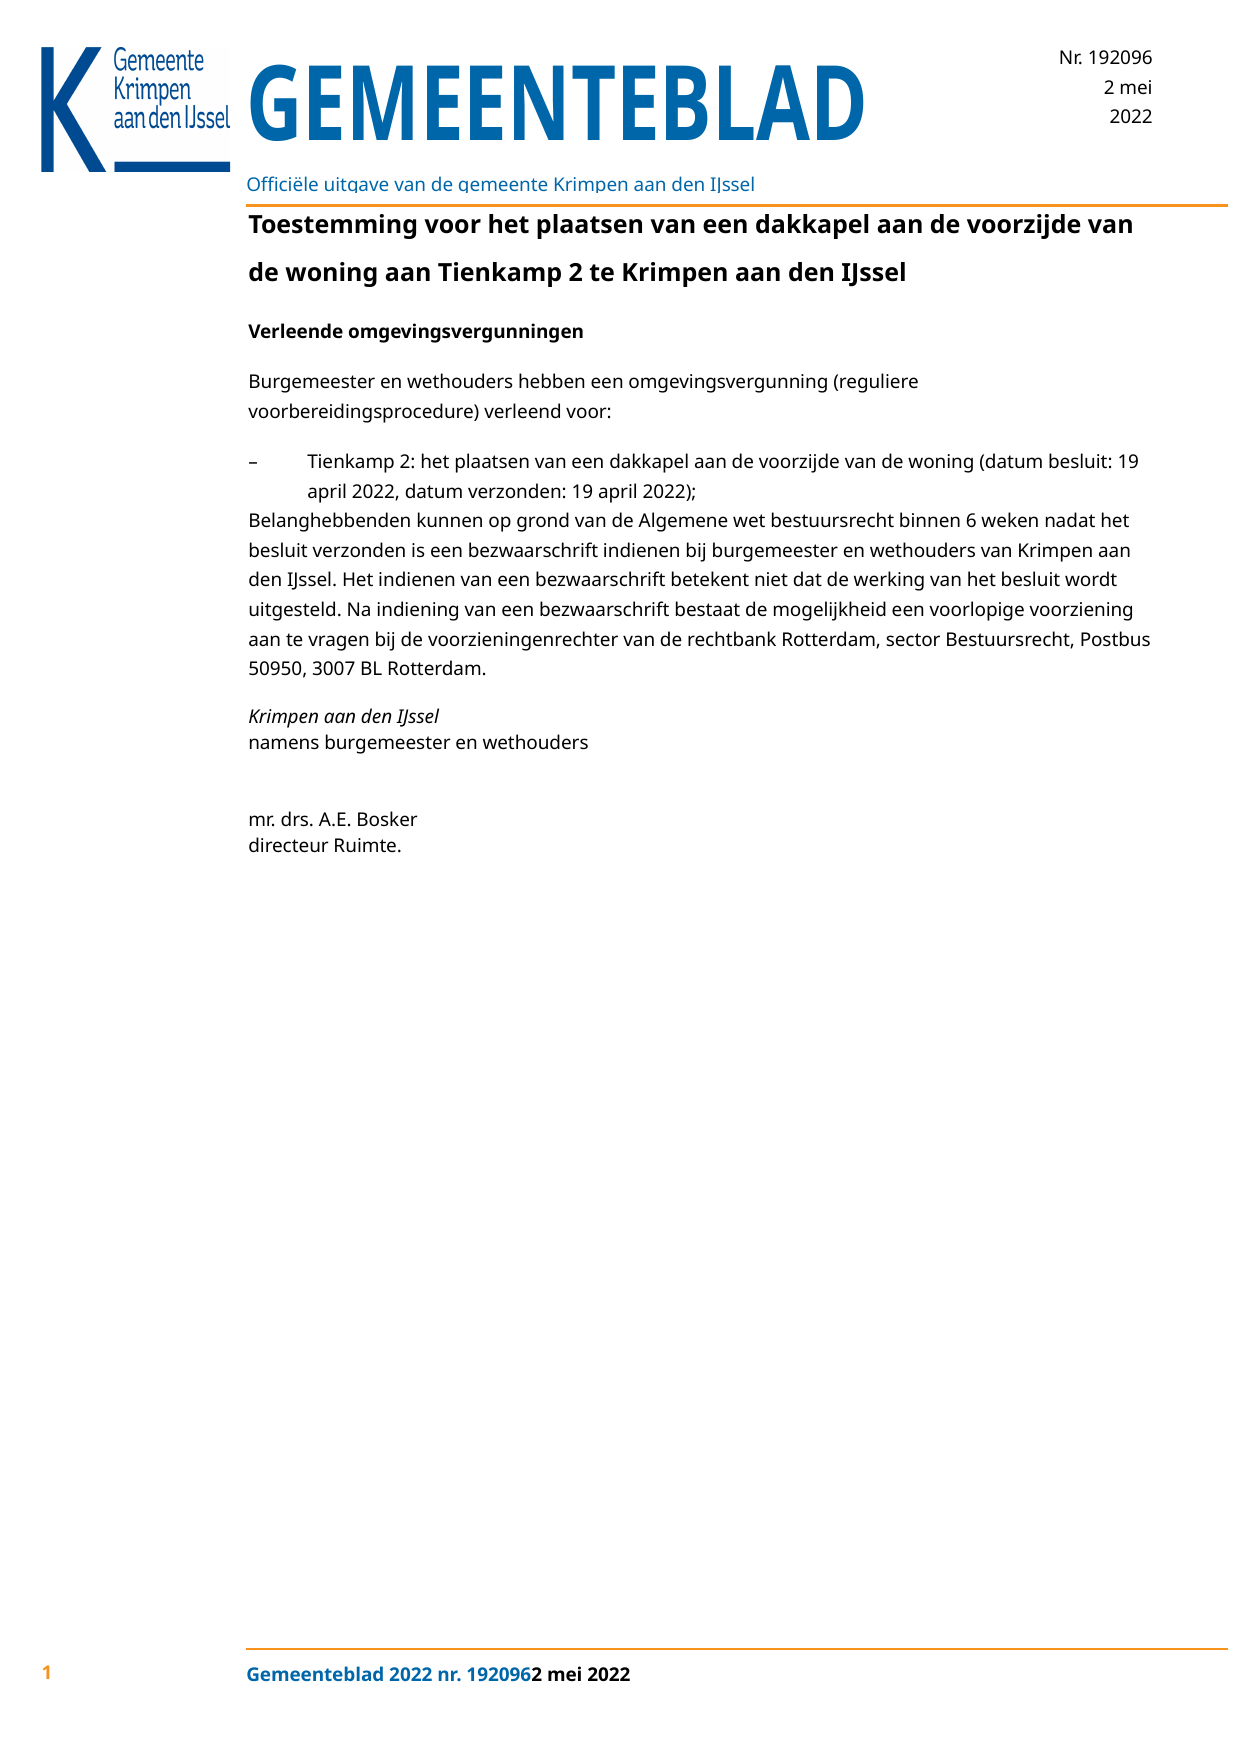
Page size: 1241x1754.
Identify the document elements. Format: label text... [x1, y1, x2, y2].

text directeur Ruimte. [248, 832, 1152, 858]
text namens burgemeester en wethouders [248, 729, 1152, 755]
text Krimpen aan den IJssel [248, 703, 1152, 729]
text Verleende omgevingsvergunningen [248, 318, 1152, 344]
list Tienkamp 2: het plaatsen van een dakkapel aan de voorzijde van de woning (datum besluit: 19 april 2022, datum verzonden: 19 april 2022); [248, 448, 1152, 504]
text Toestemming voor het plaatsen van een dakkapel aan de voorzijde van de woning aan Tienkamp 2 te Krimpen aan den IJssel [248, 207, 1152, 288]
text Burgemeester en wethouders hebben een omgevingsvergunning (reguliere voorbereidingsprocedure) verleend voor: [248, 368, 1152, 424]
text mr. drs. A.E. Bosker [248, 806, 1152, 832]
picture [41, 47, 231, 172]
text Belanghebbenden kunnen op grond van de Algemene wet bestuursrecht binnen 6 weken nadat het besluit verzonden is een bezwaarschrift indienen bij burgemeester en wethouders van Krimpen aan den IJssel. Het indienen van een bezwaarschrift betekent niet dat de werking van het besluit wordt uitgesteld. Na indiening van een bezwaarschrift bestaat de mogelijkheid een voorlopige voorziening aan te vragen bij de voorzieningenrechter van de rechtbank Rotterdam, sector Bestuursrecht, Postbus 50950, 3007 BL Rotterdam. [248, 507, 1152, 681]
